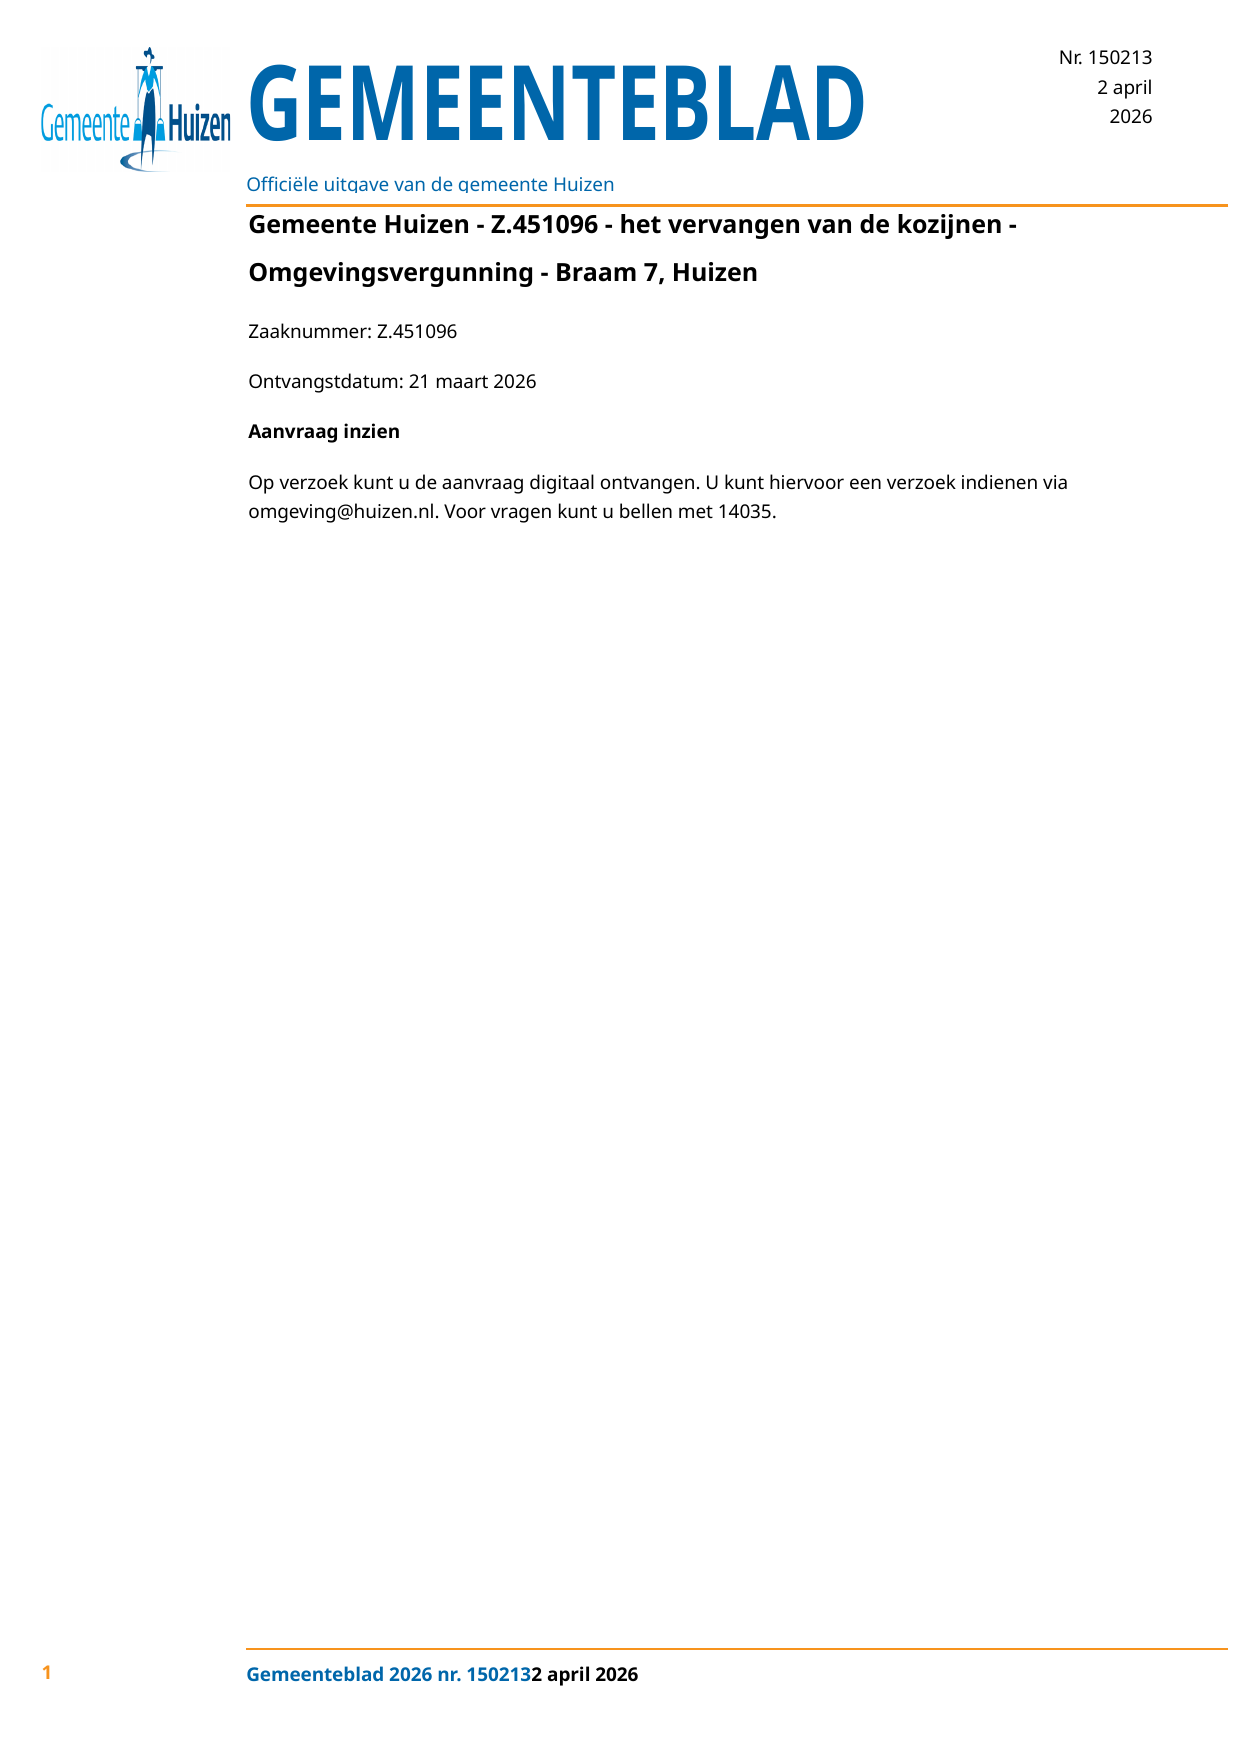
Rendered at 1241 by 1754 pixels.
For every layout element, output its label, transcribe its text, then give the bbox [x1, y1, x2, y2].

picture [41, 47, 231, 172]
text Zaaknummer: Z.451096 [248, 318, 1152, 344]
text Op verzoek kunt u de aanvraag digitaal ontvangen. U kunt hiervoor een verzoek indienen via omgeving@huizen.nl. Voor vragen kunt u bellen met 14035. [248, 469, 1152, 524]
text Aanvraag inzien [248, 419, 1152, 444]
text Ontvangstdatum: 21 maart 2026 [248, 368, 1152, 394]
text Gemeente Huizen - Z.451096 - het vervangen van de kozijnen - Omgevingsvergunning - Braam 7, Huizen [248, 207, 1152, 288]
